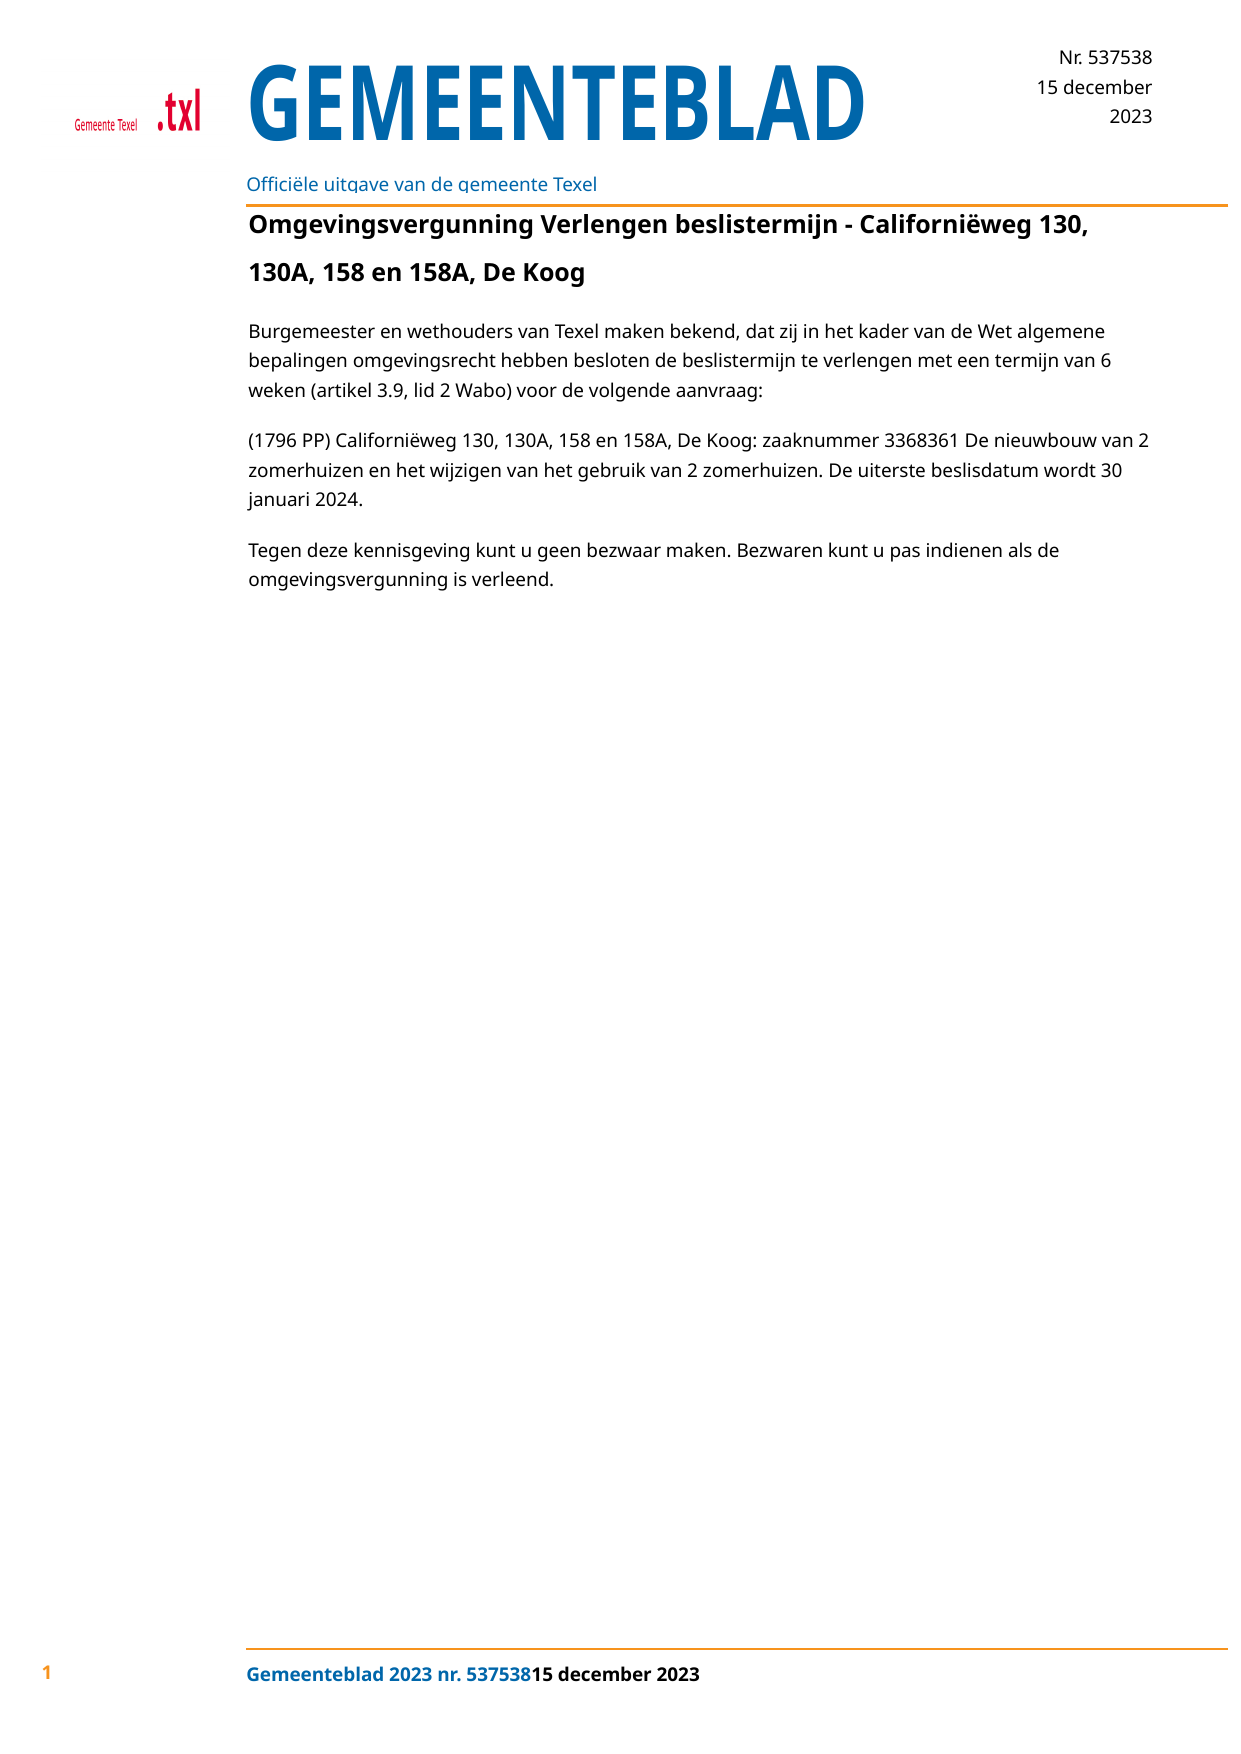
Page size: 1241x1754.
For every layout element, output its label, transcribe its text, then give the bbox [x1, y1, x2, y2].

text Tegen deze kennisgeving kunt u geen bezwaar maken. Bezwaren kunt u pas indienen als de omgevingsvergunning is verleend. [248, 537, 1152, 592]
text Omgevingsvergunning Verlengen beslistermijn - Californiëweg 130, 130A, 158 en 158A, De Koog [248, 207, 1152, 288]
text (1796 PP) Californiëweg 130, 130A, 158 en 158A, De Koog: zaaknummer 3368361 De nieuwbouw van 2 zomerhuizen en het wijzigen van het gebruik van 2 zomerhuizen. De uiterste beslisdatum wordt 30 januari 2024. [248, 427, 1152, 512]
picture [41, 47, 231, 172]
text Burgemeester en wethouders van Texel maken bekend, dat zij in het kader van de Wet algemene bepalingen omgevingsrecht hebben besloten de beslistermijn te verlengen met een termijn van 6 weken (artikel 3.9, lid 2 Wabo) voor de volgende aanvraag: [248, 318, 1152, 403]
